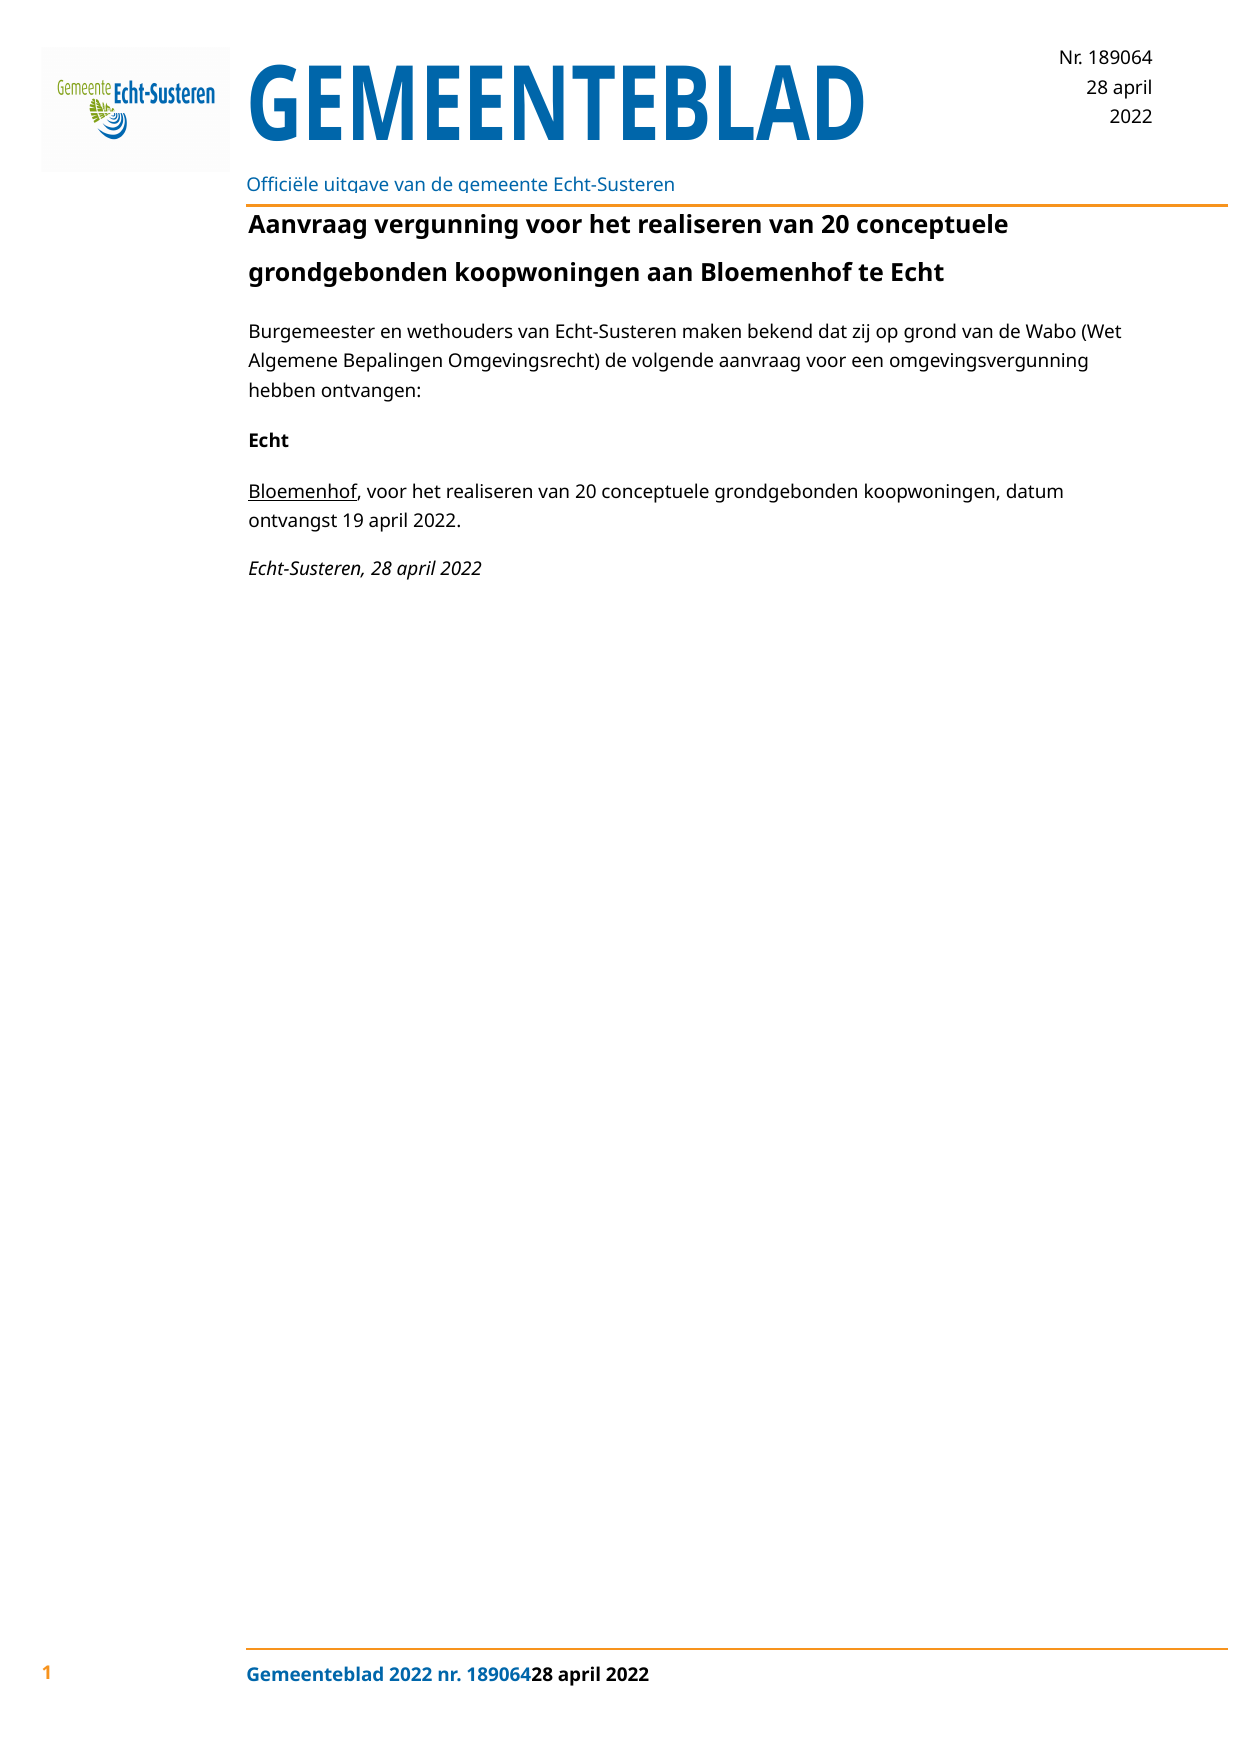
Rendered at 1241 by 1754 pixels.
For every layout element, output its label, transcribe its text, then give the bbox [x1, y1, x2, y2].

text Aanvraag vergunning voor het realiseren van 20 conceptuele grondgebonden koopwoningen aan Bloemenhof te Echt [248, 207, 1152, 288]
text Echt [248, 427, 1152, 453]
text Echt-Susteren, 28 april 2022 [248, 555, 1152, 581]
text Burgemeester en wethouders van Echt-Susteren maken bekend dat zij op grond van de Wabo (Wet Algemene Bepalingen Omgevingsrecht) de volgende aanvraag voor een omgevingsvergunning hebben ontvangen: [248, 318, 1152, 403]
picture [41, 47, 231, 172]
text Bloemenhof, voor het realiseren van 20 conceptuele grondgebonden koopwoningen, datum ontvangst 19 april 2022. [248, 478, 1152, 533]
